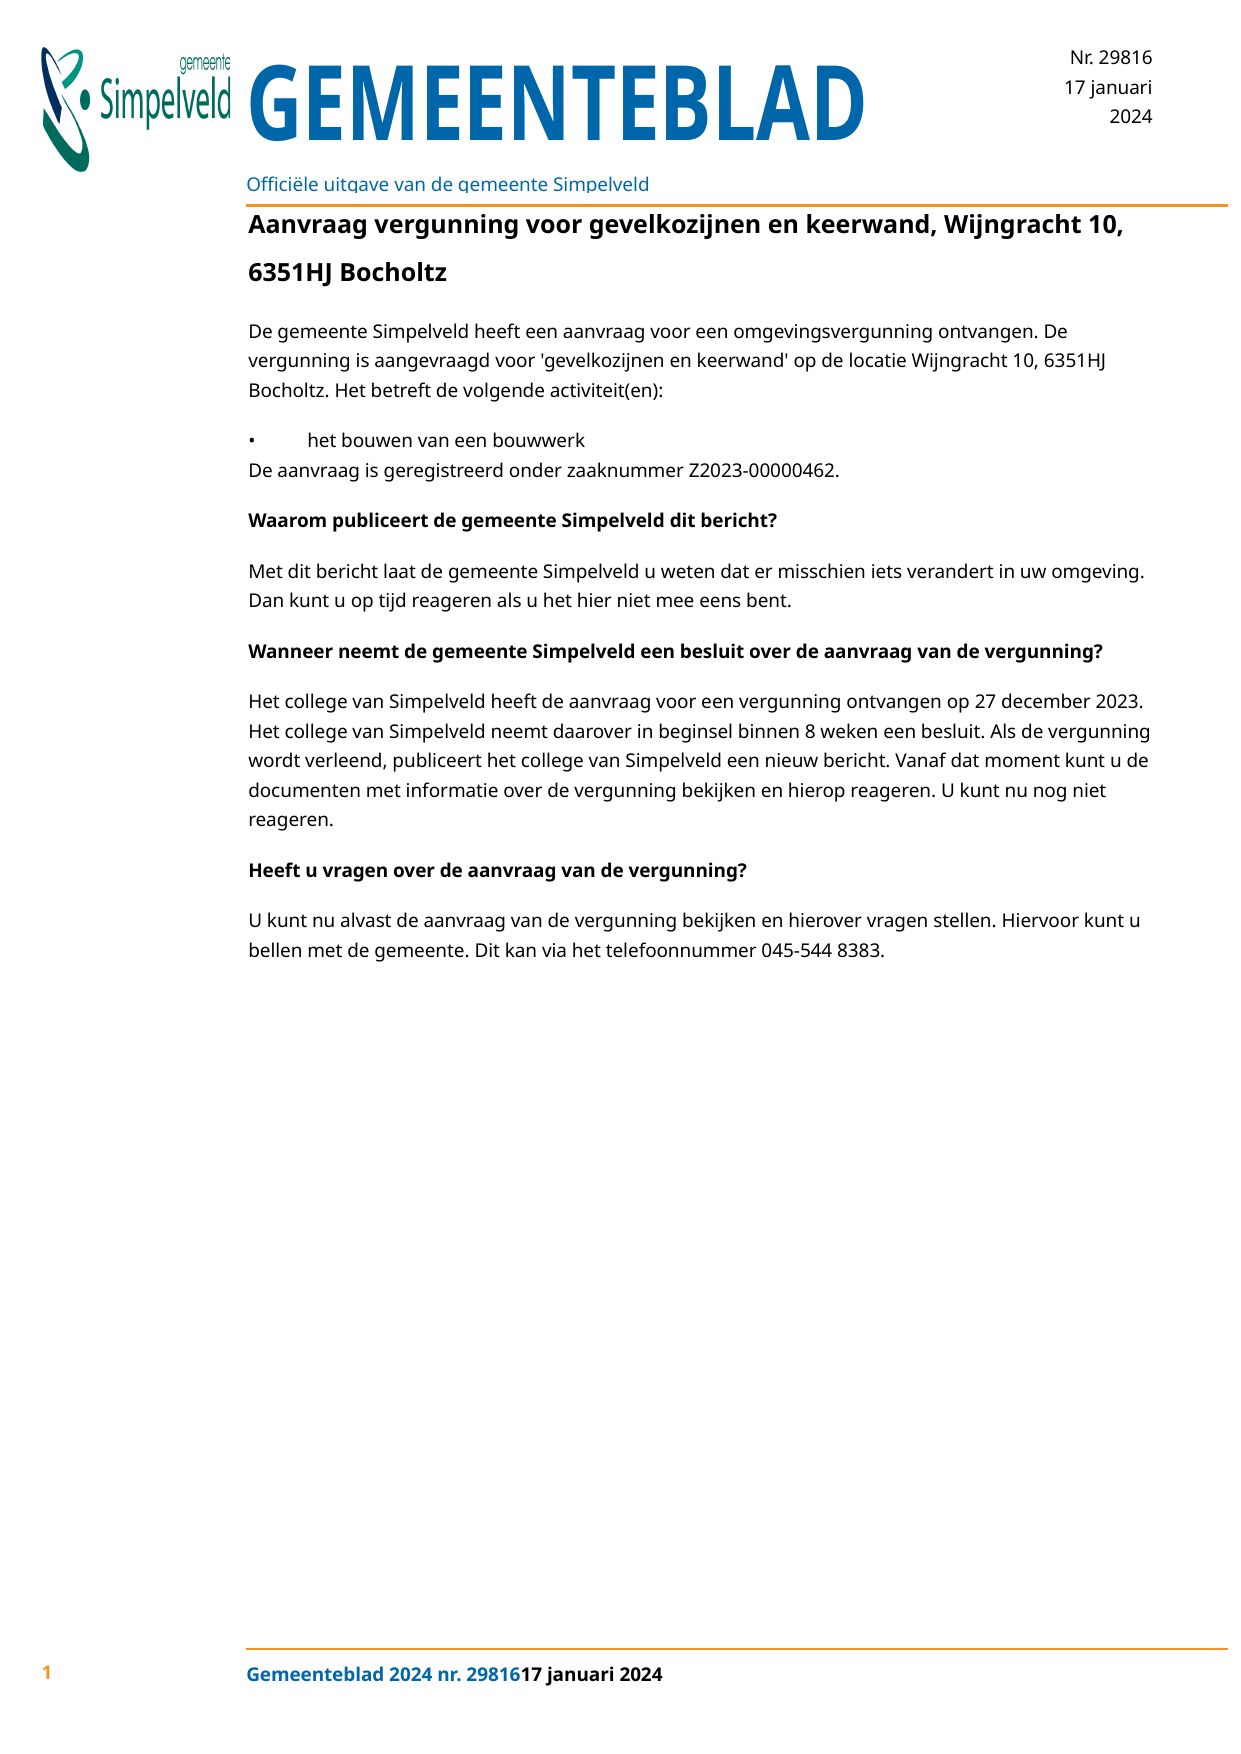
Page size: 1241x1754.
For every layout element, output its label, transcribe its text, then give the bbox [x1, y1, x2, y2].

text Het college van Simpelveld heeft de aanvraag voor een vergunning ontvangen op 27 december 2023. Het college van Simpelveld neemt daarover in beginsel binnen 8 weken een besluit. Als de vergunning wordt verleend, publiceert het college van Simpelveld een nieuw bericht. Vanaf dat moment kunt u de documenten met informatie over de vergunning bekijken en hierop reageren. U kunt nu nog niet reageren. [248, 688, 1152, 832]
text Waarom publiceert de gemeente Simpelveld dit bericht? [248, 507, 1152, 533]
text Met dit bericht laat de gemeente Simpelveld u weten dat er misschien iets verandert in uw omgeving. Dan kunt u op tijd reageren als u het hier niet mee eens bent. [248, 558, 1152, 613]
text Aanvraag vergunning voor gevelkozijnen en keerwand, Wijngracht 10, 6351HJ Bocholtz [248, 207, 1152, 288]
text Wanneer neemt de gemeente Simpelveld een besluit over de aanvraag van de vergunning? [248, 638, 1152, 664]
text U kunt nu alvast de aanvraag van de vergunning bekijken en hierover vragen stellen. Hiervoor kunt u bellen met de gemeente. Dit kan via het telefoonnummer 045-544 8383. [248, 907, 1152, 963]
text Heeft u vragen over de aanvraag van de vergunning? [248, 857, 1152, 883]
list het bouwen van een bouwwerk [248, 427, 1152, 453]
text De aanvraag is geregistreerd onder zaaknummer Z2023-00000462. [248, 457, 1152, 483]
text De gemeente Simpelveld heeft een aanvraag voor een omgevingsvergunning ontvangen. De vergunning is aangevraagd voor 'gevelkozijnen en keerwand' op de locatie Wijngracht 10, 6351HJ Bocholtz. Het betreft de volgende activiteit(en): [248, 318, 1152, 403]
picture [41, 47, 231, 172]
